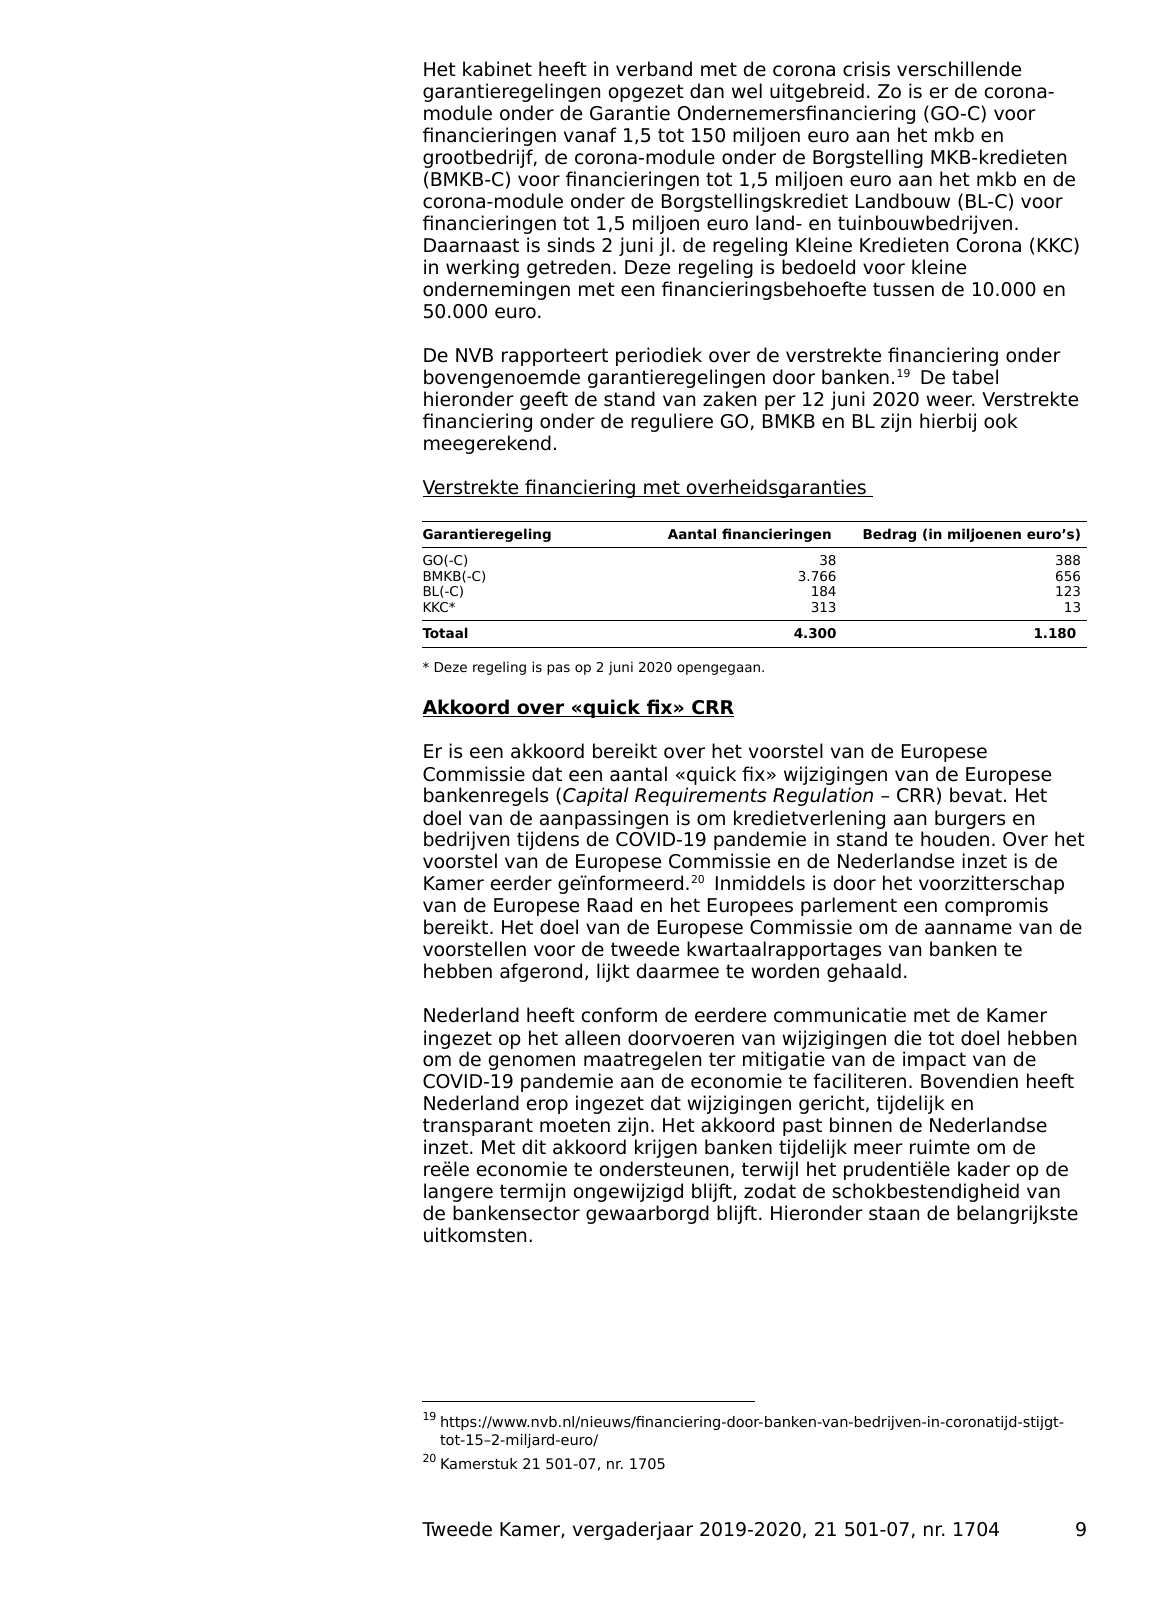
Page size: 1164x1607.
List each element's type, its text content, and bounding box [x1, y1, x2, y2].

text Het kabinet heeft in verband met de corona crisis verschillende garantieregelingen opgezet dan wel uitgebreid. Zo is er de corona-module onder de Garantie Ondernemersfinanciering (GO-C) voor financieringen vanaf 1,5 tot 150 miljoen euro aan het mkb en grootbedrijf, de corona-module onder de Borgstelling MKB-kredieten (BMKB-C) voor financieringen tot 1,5 miljoen euro aan het mkb en de corona-module onder de Borgstellingskrediet Landbouw (BL-C) voor financieringen tot 1,5 miljoen euro land- en tuinbouwbedrijven. Daarnaast is sinds 2 juni jl. de regeling Kleine Kredieten Corona (KKC) in werking getreden. Deze regeling is bedoeld voor kleine ondernemingen met een financieringsbehoefte tussen de 10.000 en 50.000 euro. [422, 59, 1087, 323]
table_cell 184 [599, 584, 842, 600]
table_cell BL(-C) [422, 584, 599, 600]
table_cell 656 [842, 569, 1087, 584]
subtitle Akkoord over «quick fix» CRR [422, 697, 1087, 719]
table_cell 13 [842, 600, 1087, 620]
table_cell BMKB(-C) [422, 569, 599, 584]
table_cell Totaal [422, 621, 599, 647]
text Nederland heeft conform de eerdere communicatie met de Kamer ingezet op het alleen doorvoeren van wijzigingen die tot doel hebben om de genomen maatregelen ter mitigatie van de impact van de COVID-19 pandemie aan de economie te faciliteren. Bovendien heeft Nederland erop ingezet dat wijzigingen gericht, tijdelijk en transparant moeten zijn. Het akkoord past binnen de Nederlandse inzet. Met dit akkoord krijgen banken tijdelijk meer ruimte om de reële economie te ondersteunen, terwijl het prudentiële kader op de langere termijn ongewijzigd blijft, zodat de schokbestendigheid van de bankensector gewaarborgd blijft. Hieronder staan de belangrijkste uitkomsten. [422, 1005, 1087, 1247]
table_cell 4.300 [599, 621, 842, 647]
table_cell 313 [599, 600, 842, 620]
text https://www.nvb.nl/nieuws/financiering-door-banken-van-bedrijven-in-coronatijd-stijgt-tot-15–2-miljard-euro/ [422, 1410, 1087, 1449]
table_cell KKC* [422, 600, 599, 620]
table_header Bedrag (in miljoenen euro’s) [842, 522, 1087, 547]
table_cell * Deze regeling is pas op 2 juni 2020 opengegaan. [422, 648, 1087, 675]
table_cell 3.766 [599, 569, 842, 584]
table_cell 388 [842, 548, 1087, 568]
table_cell GO(-C) [422, 548, 599, 568]
text Kamerstuk 21 501-07, nr. 1705 [422, 1452, 1087, 1474]
table_header Garantieregeling [422, 522, 599, 547]
table_cell 123 [842, 584, 1087, 600]
table_cell 38 [599, 548, 842, 568]
table_header Aantal financieringen [599, 522, 842, 547]
text Er is een akkoord bereikt over het voorstel van de Europese Commissie dat een aantal «quick fix» wijzigingen van de Europese bankenregels (Capital Requirements Regulation – CRR) bevat. Het doel van de aanpassingen is om kredietverlening aan burgers en bedrijven tijdens de COVID-19 pandemie in stand te houden. Over het voorstel van de Europese Commissie en de Nederlandse inzet is de Kamer eerder geïnformeerd. Inmiddels is door het voorzitterschap van de Europese Raad en het Europees parlement een compromis bereikt. Het doel van de Europese Commissie om de aanname van de voorstellen voor de tweede kwartaalrapportages van banken te hebben afgerond, lijkt daarmee te worden gehaald. [422, 741, 1087, 983]
subtitle Verstrekte financiering met overheidsgaranties [422, 477, 1087, 499]
text De NVB rapporteert periodiek over de verstrekte financiering onder bovengenoemde garantieregelingen door banken. De tabel hieronder geeft de stand van zaken per 12 juni 2020 weer. Verstrekte financiering onder de reguliere GO, BMKB en BL zijn hierbij ook meegerekend. [422, 345, 1087, 455]
table_cell 1.180 [842, 621, 1087, 647]
